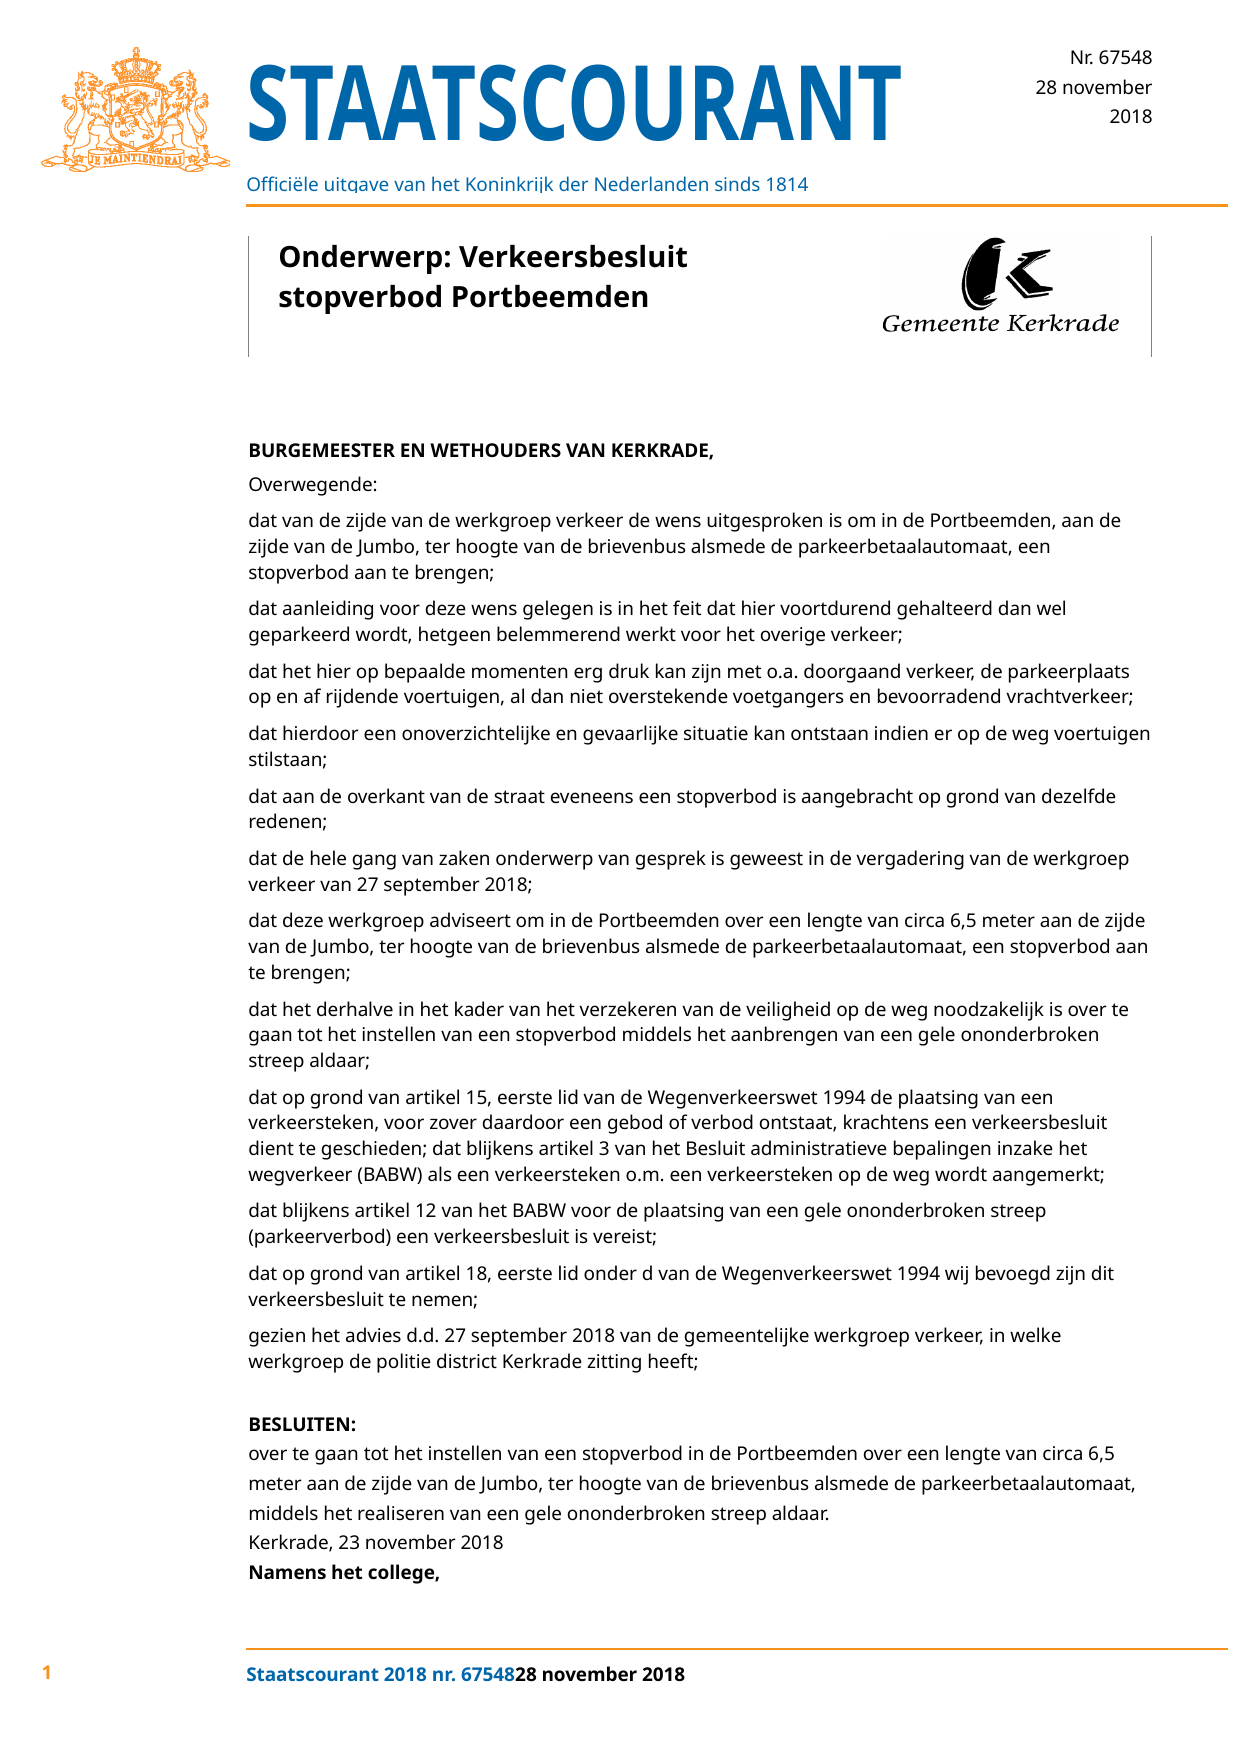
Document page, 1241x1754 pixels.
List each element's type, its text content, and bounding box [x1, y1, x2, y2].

table_header [850, 236, 1151, 357]
text BURGEMEESTER EN WETHOUDERS VAN KERKRADE, [248, 437, 1152, 462]
text dat aan de overkant van de straat eveneens een stopverbod is aangebracht op grond van dezelfde redenen; [248, 783, 1152, 834]
text gezien het advies d.d. 27 september 2018 van de gemeentelijke werkgroep verkeer, in welke werkgroep de politie district Kerkrade zitting heeft; [248, 1322, 1152, 1374]
picture [882, 236, 1119, 332]
text dat van de zijde van de werkgroep verkeer de wens uitgesproken is om in de Portbeemden, aan de zijde van de Jumbo, ter hoogte van de brievenbus alsmede de parkeerbetaalautomaat, een stopverbod aan te brengen; [248, 507, 1152, 585]
text over te gaan tot het instellen van een stopverbod in de Portbeemden over een lengte van circa 6,5 meter aan de zijde van de Jumbo, ter hoogte van de brievenbus alsmede de parkeerbetaalautomaat, middels het realiseren van een gele ononderbroken streep aldaar. [248, 1441, 1152, 1525]
text Kerkrade, 23 november 2018 [248, 1529, 1152, 1555]
text Overwegende: [248, 471, 1152, 497]
table_header Onderwerp: Verkeersbesluit stopverbod Portbeemden [249, 236, 850, 357]
text dat het hier op bepaalde momenten erg druk kan zijn met o.a. doorgaand verkeer, de parkeerplaats op en af rijdende voertuigen, al dan niet overstekende voetgangers en bevoorradend vrachtverkeer; [248, 658, 1152, 709]
text dat de hele gang van zaken onderwerp van gesprek is geweest in de vergadering van de werkgroep verkeer van 27 september 2018; [248, 845, 1152, 897]
text dat hierdoor een onoverzichtelijke en gevaarlijke situatie kan ontstaan indien er op de weg voertuigen stilstaan; [248, 720, 1152, 772]
text Namens het college, [248, 1559, 1152, 1584]
text BESLUITEN: [248, 1411, 1152, 1437]
text dat op grond van artikel 18, eerste lid onder d van de Wegenverkeerswet 1994 wij bevoegd zijn dit verkeersbesluit te nemen; [248, 1260, 1152, 1312]
text dat deze werkgroep adviseert om in de Portbeemden over een lengte van circa 6,5 meter aan de zijde van de Jumbo, ter hoogte van de brievenbus alsmede de parkeerbetaalautomaat, een stopverbod aan te brengen; [248, 908, 1152, 985]
text dat blijkens artikel 12 van het BABW voor de plaatsing van een gele ononderbroken streep (parkeerverbod) een verkeersbesluit is vereist; [248, 1198, 1152, 1249]
text dat op grond van artikel 15, eerste lid van de Wegenverkeerswet 1994 de plaatsing van een verkeersteken, voor zover daardoor een gebod of verbod ontstaat, krachtens een verkeersbesluit dient te geschieden; dat blijkens artikel 3 van het Besluit administratieve bepalingen inzake het wegverkeer (BABW) als een verkeersteken o.m. een verkeersteken op de weg wordt aangemerkt; [248, 1084, 1152, 1187]
text dat het derhalve in het kader van het verzekeren van de veiligheid op de weg noodzakelijk is over te gaan tot het instellen van een stopverbod middels het aanbrengen van een gele ononderbroken streep aldaar; [248, 996, 1152, 1073]
picture [41, 47, 231, 172]
text dat aanleiding voor deze wens gelegen is in het feit dat hier voortdurend gehalteerd dan wel geparkeerd wordt, hetgeen belemmerend werkt voor het overige verkeer; [248, 596, 1152, 647]
